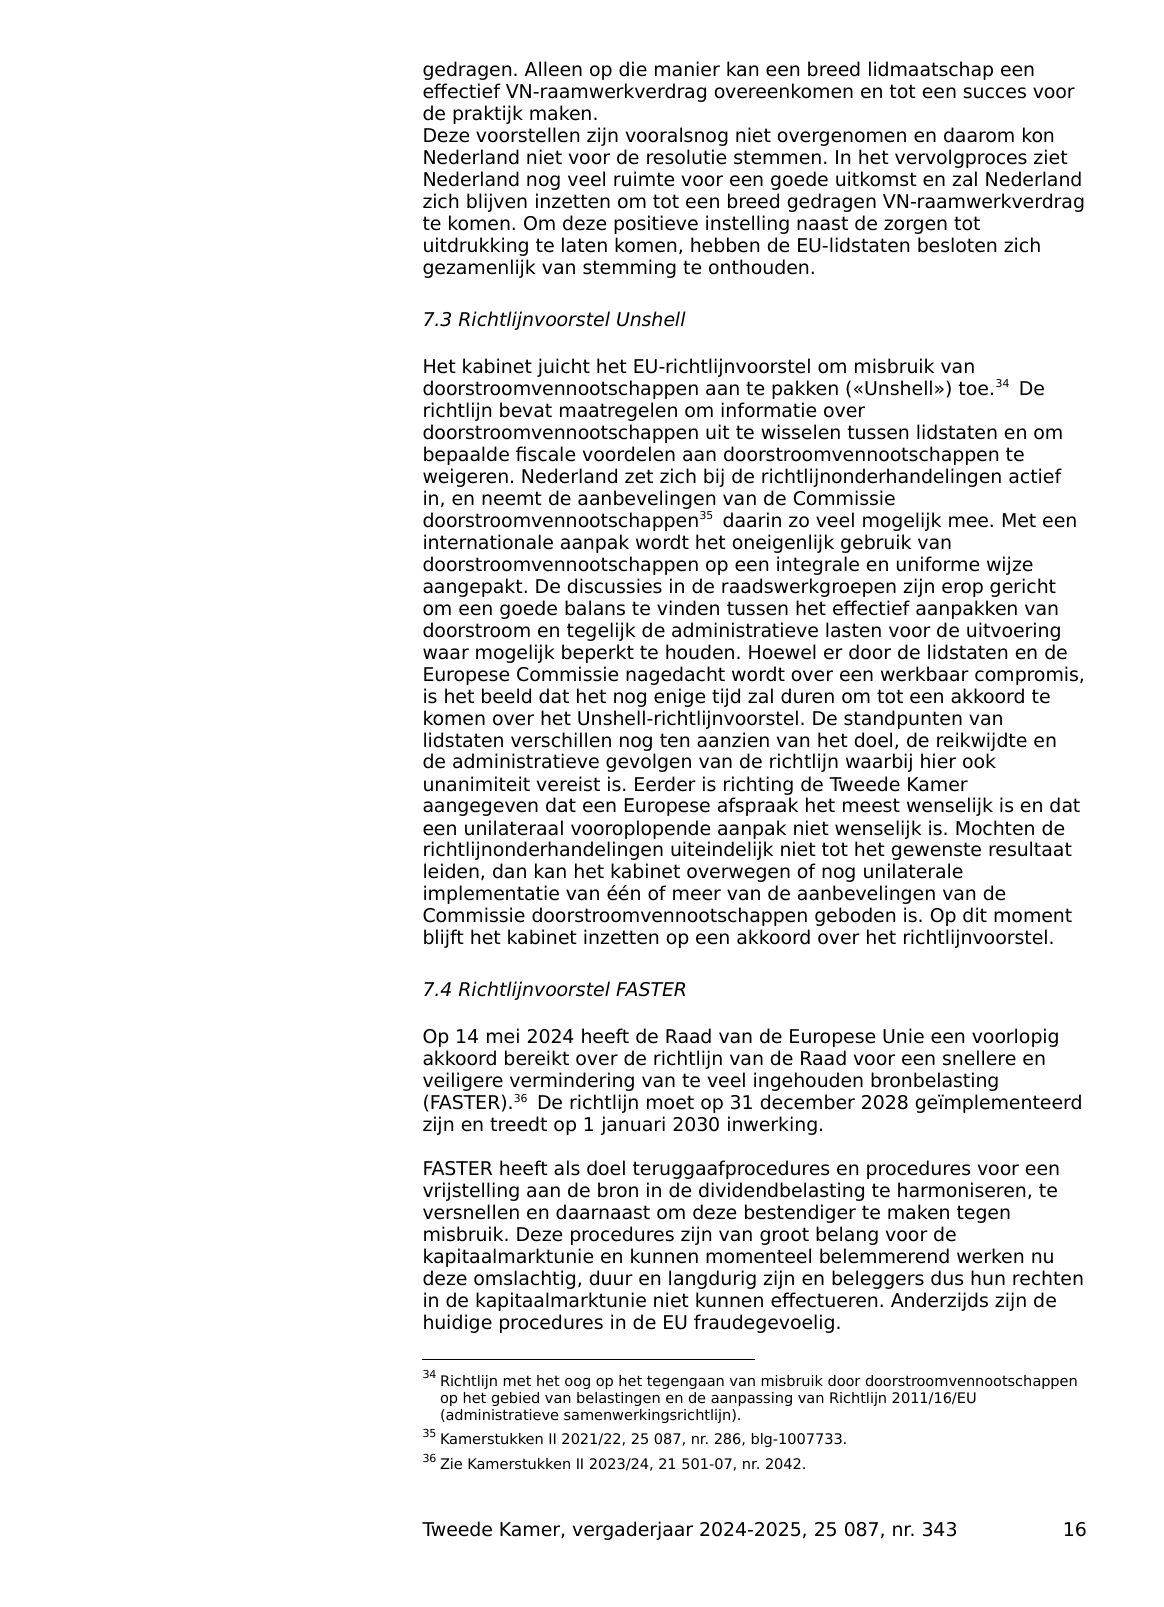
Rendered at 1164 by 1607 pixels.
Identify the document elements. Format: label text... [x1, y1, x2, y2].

subtitle 7.4 Richtlijnvoorstel FASTER [422, 979, 1087, 1001]
subtitle 7.3 Richtlijnvoorstel Unshell [422, 309, 1087, 331]
text Richtlijn met het oog op het tegengaan van misbruik door doorstroomvennootschappen op het gebied van belastingen en de aanpassing van Richtlijn 2011/16/EU (administratieve samenwerkingsrichtlijn). [422, 1368, 1087, 1424]
text gedragen. Alleen op die manier kan een breed lidmaatschap een effectief VN-raamwerkverdrag overeenkomen en tot een succes voor de praktijk maken. [422, 59, 1087, 125]
text Het kabinet juicht het EU-richtlijnvoorstel om misbruik van doorstroomvennootschappen aan te pakken («Unshell») toe. De richtlijn bevat maatregelen om informatie over doorstroomvennootschappen uit te wisselen tussen lidstaten en om bepaalde fiscale voordelen aan doorstroomvennootschappen te weigeren. Nederland zet zich bij de richtlijnonderhandelingen actief in, en neemt de aanbevelingen van de Commissie doorstroomvennootschappen daarin zo veel mogelijk mee. Met een internationale aanpak wordt het oneigenlijk gebruik van doorstroomvennootschappen op een integrale en uniforme wijze aangepakt. De discussies in de raadswerkgroepen zijn erop gericht om een goede balans te vinden tussen het effectief aanpakken van doorstroom en tegelijk de administratieve lasten voor de uitvoering waar mogelijk beperkt te houden. Hoewel er door de lidstaten en de Europese Commissie nagedacht wordt over een werkbaar compromis, is het beeld dat het nog enige tijd zal duren om tot een akkoord te komen over het Unshell-richtlijnvoorstel. De standpunten van lidstaten verschillen nog ten aanzien van het doel, de reikwijdte en de administratieve gevolgen van de richtlijn waarbij hier ook unanimiteit vereist is. Eerder is richting de Tweede Kamer aangegeven dat een Europese afspraak het meest wenselijk is en dat een unilateraal vooroplopende aanpak niet wenselijk is. Mochten de richtlijnonderhandelingen uiteindelijk niet tot het gewenste resultaat leiden, dan kan het kabinet overwegen of nog unilaterale implementatie van één of meer van de aanbevelingen van de Commissie doorstroomvennootschappen geboden is. Op dit moment blijft het kabinet inzetten op een akkoord over het richtlijnvoorstel. [422, 356, 1087, 949]
text Zie Kamerstukken II 2023/24, 21 501-07, nr. 2042. [422, 1452, 1087, 1474]
text Op 14 mei 2024 heeft de Raad van de Europese Unie een voorlopig akkoord bereikt over de richtlijn van de Raad voor een snellere en veiligere vermindering van te veel ingehouden bronbelasting (FASTER). De richtlijn moet op 31 december 2028 geïmplementeerd zijn en treedt op 1 januari 2030 inwerking. [422, 1026, 1087, 1136]
text Deze voorstellen zijn vooralsnog niet overgenomen en daarom kon Nederland niet voor de resolutie stemmen. In het vervolgproces ziet Nederland nog veel ruimte voor een goede uitkomst en zal Nederland zich blijven inzetten om tot een breed gedragen VN-raamwerkverdrag te komen. Om deze positieve instelling naast de zorgen tot uitdrukking te laten komen, hebben de EU-lidstaten besloten zich gezamenlijk van stemming te onthouden. [422, 125, 1087, 279]
text FASTER heeft als doel teruggaafprocedures en procedures voor een vrijstelling aan de bron in de dividendbelasting te harmoniseren, te versnellen en daarnaast om deze bestendiger te maken tegen misbruik. Deze procedures zijn van groot belang voor de kapitaalmarktunie en kunnen momenteel belemmerend werken nu deze omslachtig, duur en langdurig zijn en beleggers dus hun rechten in de kapitaalmarktunie niet kunnen effectueren. Anderzijds zijn de huidige procedures in de EU fraudegevoelig. [422, 1158, 1087, 1334]
text Kamerstukken II 2021/22, 25 087, nr. 286, blg-1007733. [422, 1427, 1087, 1449]
